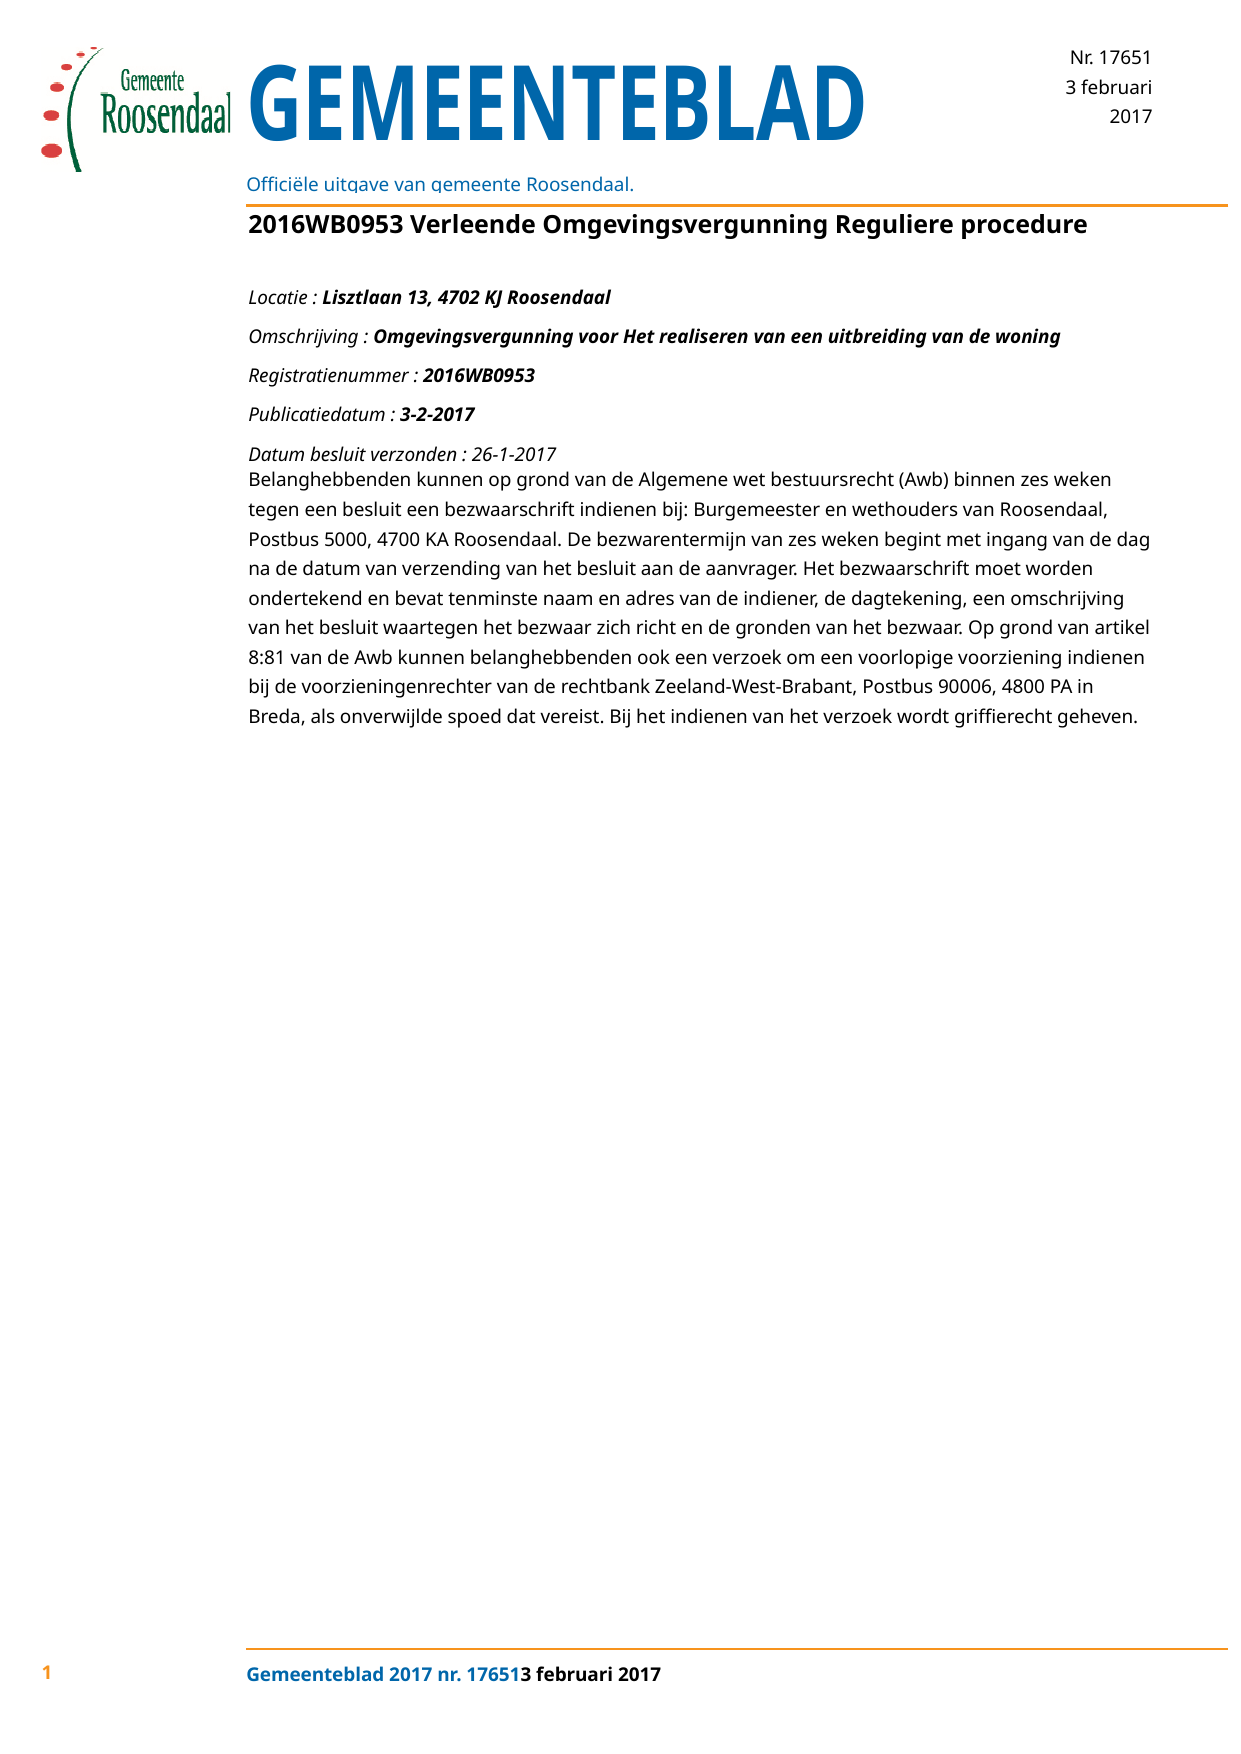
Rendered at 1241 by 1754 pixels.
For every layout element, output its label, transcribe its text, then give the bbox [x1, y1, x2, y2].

text 2016WB0953 Verleende Omgevingsvergunning Reguliere procedure [248, 207, 1152, 241]
text Locatie : Lisztlaan 13, 4702 KJ Roosendaal [248, 284, 1152, 309]
text Registratienummer : 2016WB0953 [248, 362, 1152, 388]
picture [41, 47, 231, 172]
text Omschrijving : Omgevingsvergunning voor Het realiseren van een uitbreiding van de woning [248, 323, 1152, 349]
text Datum besluit verzonden : 26-1-2017 [248, 441, 1152, 467]
text Belanghebbenden kunnen op grond van de Algemene wet bestuursrecht (Awb) binnen zes weken tegen een besluit een bezwaarschrift indienen bij: Burgemeester en wethouders van Roosendaal, Postbus 5000, 4700 KA Roosendaal. De bezwarentermijn van zes weken begint met ingang van de dag na de datum van verzending van het besluit aan de aanvrager. Het bezwaarschrift moet worden ondertekend en bevat tenminste naam en adres van de indiener, de dagtekening, een omschrijving van het besluit waartegen het bezwaar zich richt en de gronden van het bezwaar. Op grond van artikel 8:81 van de Awb kunnen belanghebbenden ook een verzoek om een voorlopige voorziening indienen bij de voorzieningenrechter van de rechtbank Zeeland-West-Brabant, Postbus 90006, 4800 PA in Breda, als onverwijlde spoed dat vereist. Bij het indienen van het verzoek wordt griffierecht geheven. [248, 467, 1152, 729]
text Publicatiedatum : 3-2-2017 [248, 402, 1152, 427]
